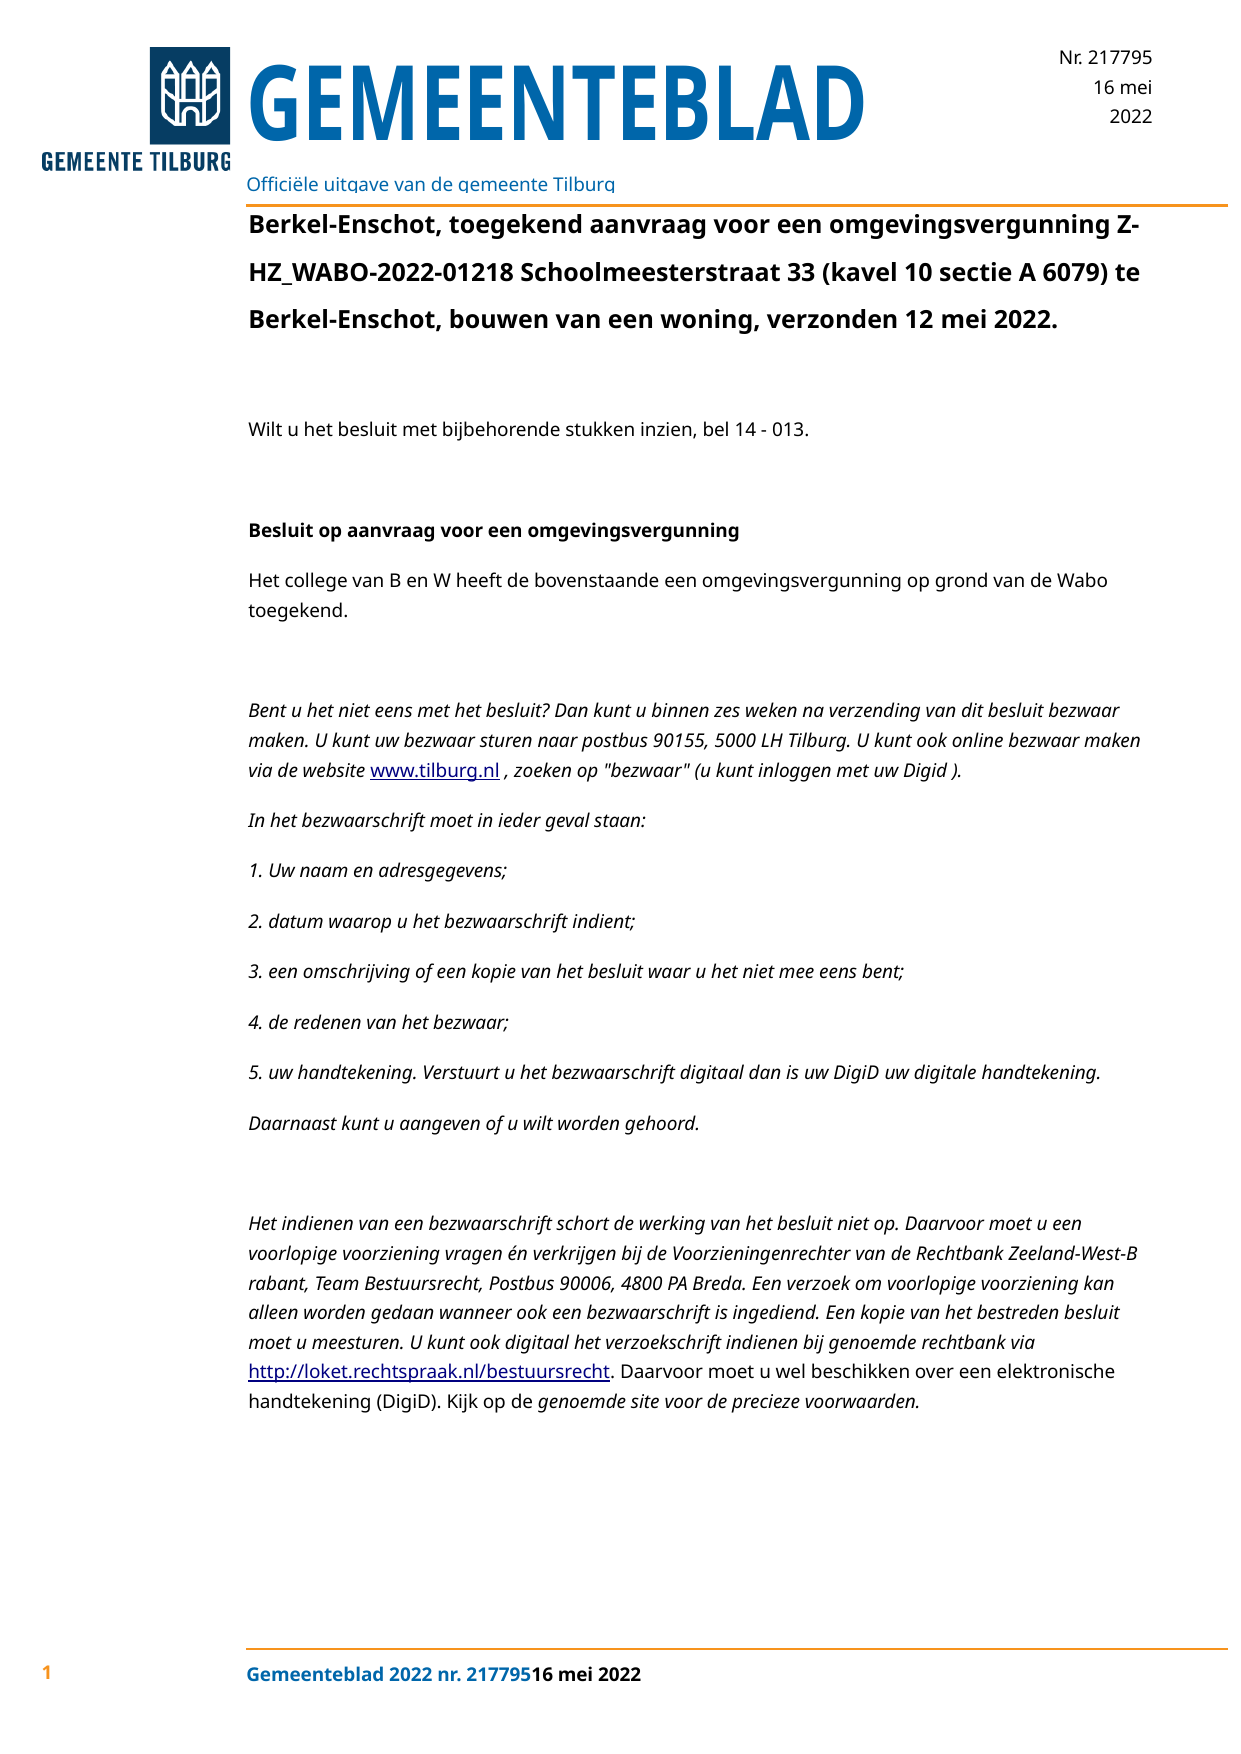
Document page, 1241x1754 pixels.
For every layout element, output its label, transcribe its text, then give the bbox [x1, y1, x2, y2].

text 3. een omschrijving of een kopie van het besluit waar u het niet mee eens bent; [248, 958, 1152, 984]
text Daarnaast kunt u aangeven of u wilt worden gehoord. [248, 1110, 1152, 1135]
text Bent u het niet eens met het besluit? Dan kunt u binnen zes weken na verzending van dit besluit bezwaar maken. U kunt uw bezwaar sturen naar postbus 90155, 5000 LH Tilburg. U kunt ook online bezwaar maken via de website www.tilburg.nl , zoeken op "bezwaar" (u kunt inloggen met uw Digid ). [248, 698, 1152, 782]
picture [41, 47, 231, 172]
text Het college van B en W heeft de bovenstaande een omgevingsvergunning op grond van de Wabo toegekend. [248, 567, 1152, 622]
text Het indienen van een bezwaarschrift schort de werking van het besluit niet op. Daarvoor moet u een voorlopige voorziening vragen én verkrijgen bij de Voorzieningenrechter van de Rechtbank Zeeland-West-B rabant, Team Bestuursrecht, Postbus 90006, 4800 PA Breda. Een verzoek om voorlopige voorziening kan alleen worden gedaan wanneer ook een bezwaarschrift is ingediend. Een kopie van het bestreden besluit moet u meesturen. U kunt ook digitaal het verzoekschrift indienen bij genoemde rechtbank via http://loket.rechtspraak.nl/bestuursrecht. Daarvoor moet u wel beschikken over een elektronische handtekening (DigiD). Kijk op de genoemde site voor de precieze voorwaarden. [248, 1211, 1152, 1414]
text Besluit op aanvraag voor een omgevingsvergunning [248, 517, 1152, 542]
text In het bezwaarschrift moet in ieder geval staan: [248, 807, 1152, 833]
text 2. datum waarop u het bezwaarschrift indient; [248, 908, 1152, 934]
text Wilt u het besluit met bijbehorende stukken inzien, bel 14 - 013. [248, 416, 1152, 442]
text 4. de redenen van het bezwaar; [248, 1009, 1152, 1034]
text 5. uw handtekening. Verstuurt u het bezwaarschrift digitaal dan is uw DigiD uw digitale handtekening. [248, 1059, 1152, 1085]
text 1. Uw naam en adresgegevens; [248, 858, 1152, 883]
text Berkel-Enschot, toegekend aanvraag voor een omgevingsvergunning Z-HZ_WABO-2022-01218 Schoolmeesterstraat 33 (kavel 10 sectie A 6079) te Berkel-Enschot, bouwen van een woning, verzonden 12 mei 2022. [248, 207, 1152, 336]
